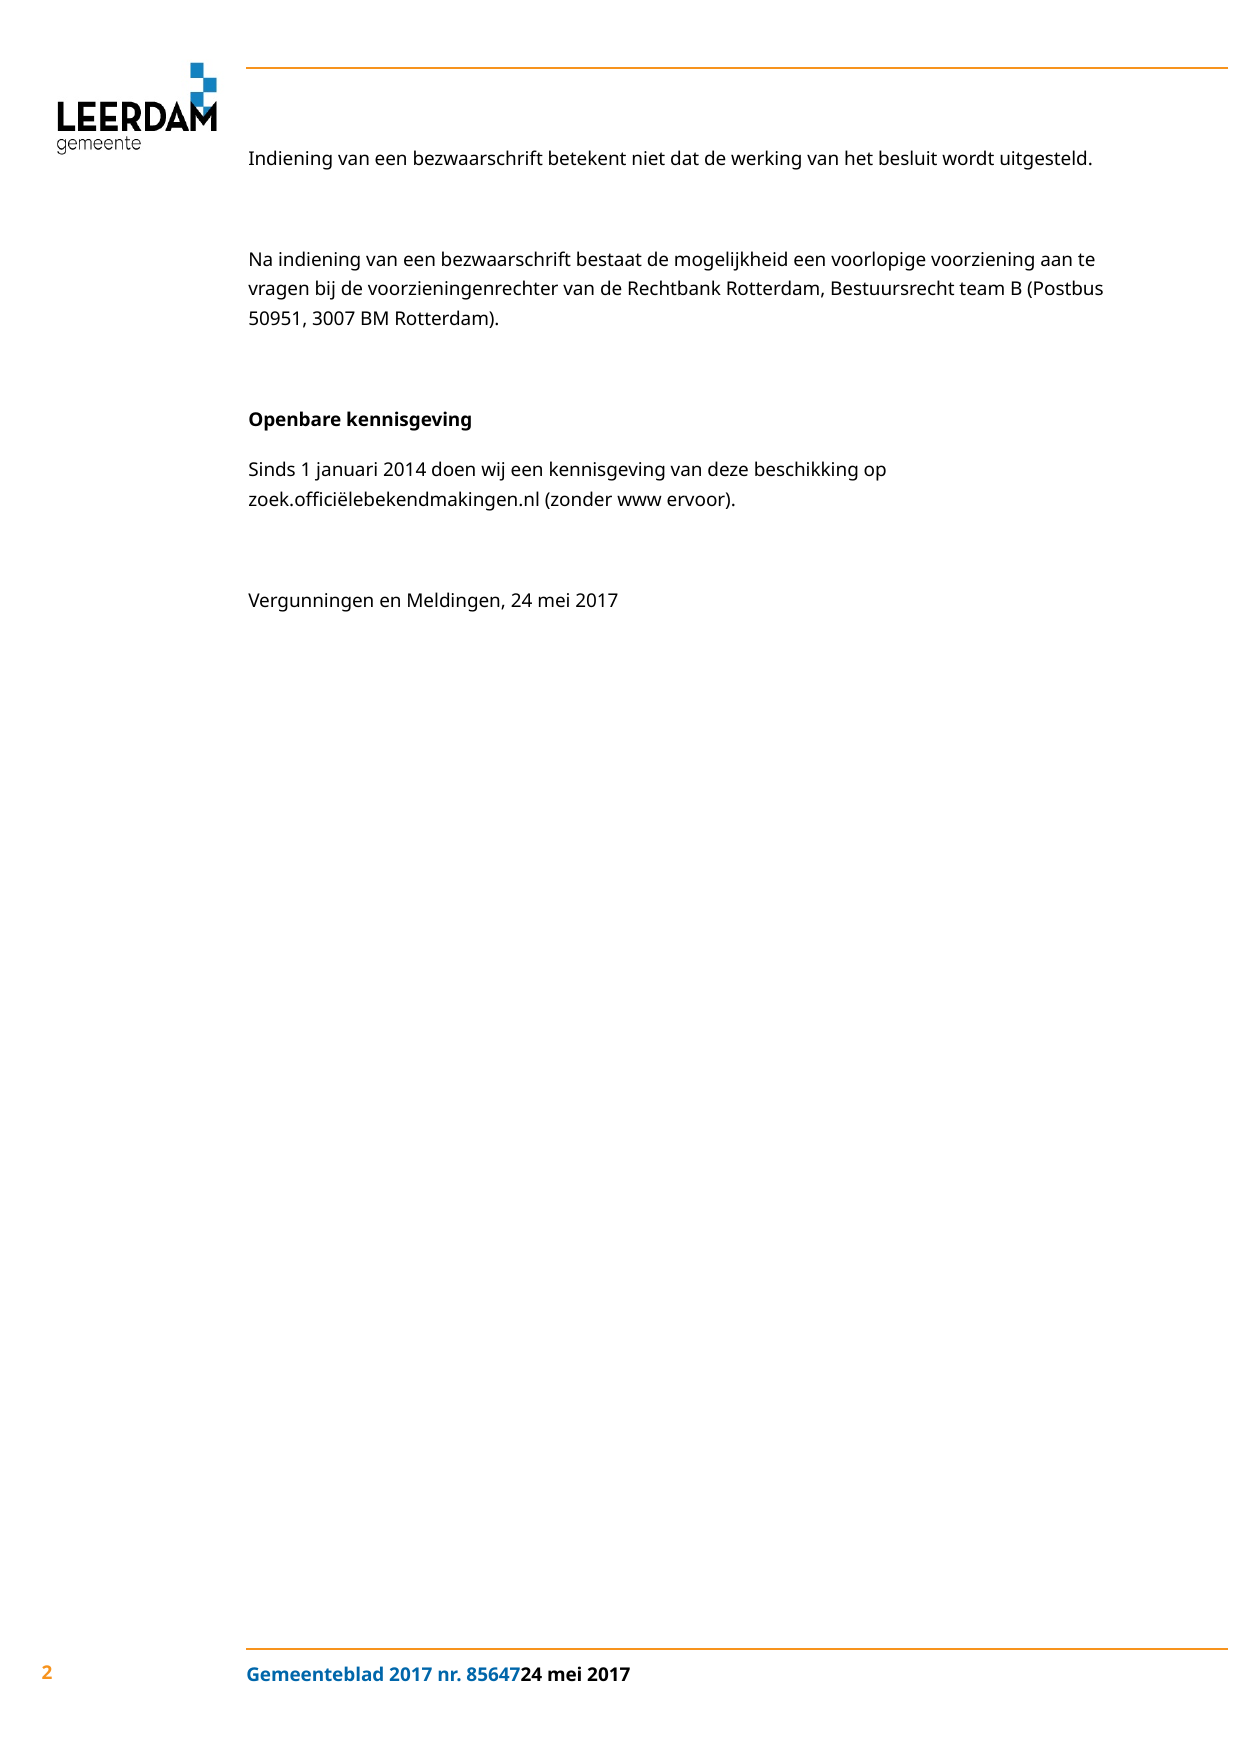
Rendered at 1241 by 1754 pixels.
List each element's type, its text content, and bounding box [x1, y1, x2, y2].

picture [41, 47, 231, 172]
text Indiening van een bezwaarschrift betekent niet dat de werking van het besluit wordt uitgesteld. [248, 145, 1152, 171]
text Na indiening van een bezwaarschrift bestaat de mogelijkheid een voorlopige voorziening aan te vragen bij de voorzieningenrechter van de Rechtbank Rotterdam, Bestuursrecht team B (Postbus 50951, 3007 BM Rotterdam). [248, 246, 1152, 331]
text Vergunningen en Meldingen, 24 mei 2017 [248, 587, 1152, 613]
text Openbare kennisgeving [248, 406, 1152, 432]
text Sinds 1 januari 2014 doen wij een kennisgeving van deze beschikking op zoek.officiëlebekendmakingen.nl (zonder www ervoor). [248, 456, 1152, 512]
